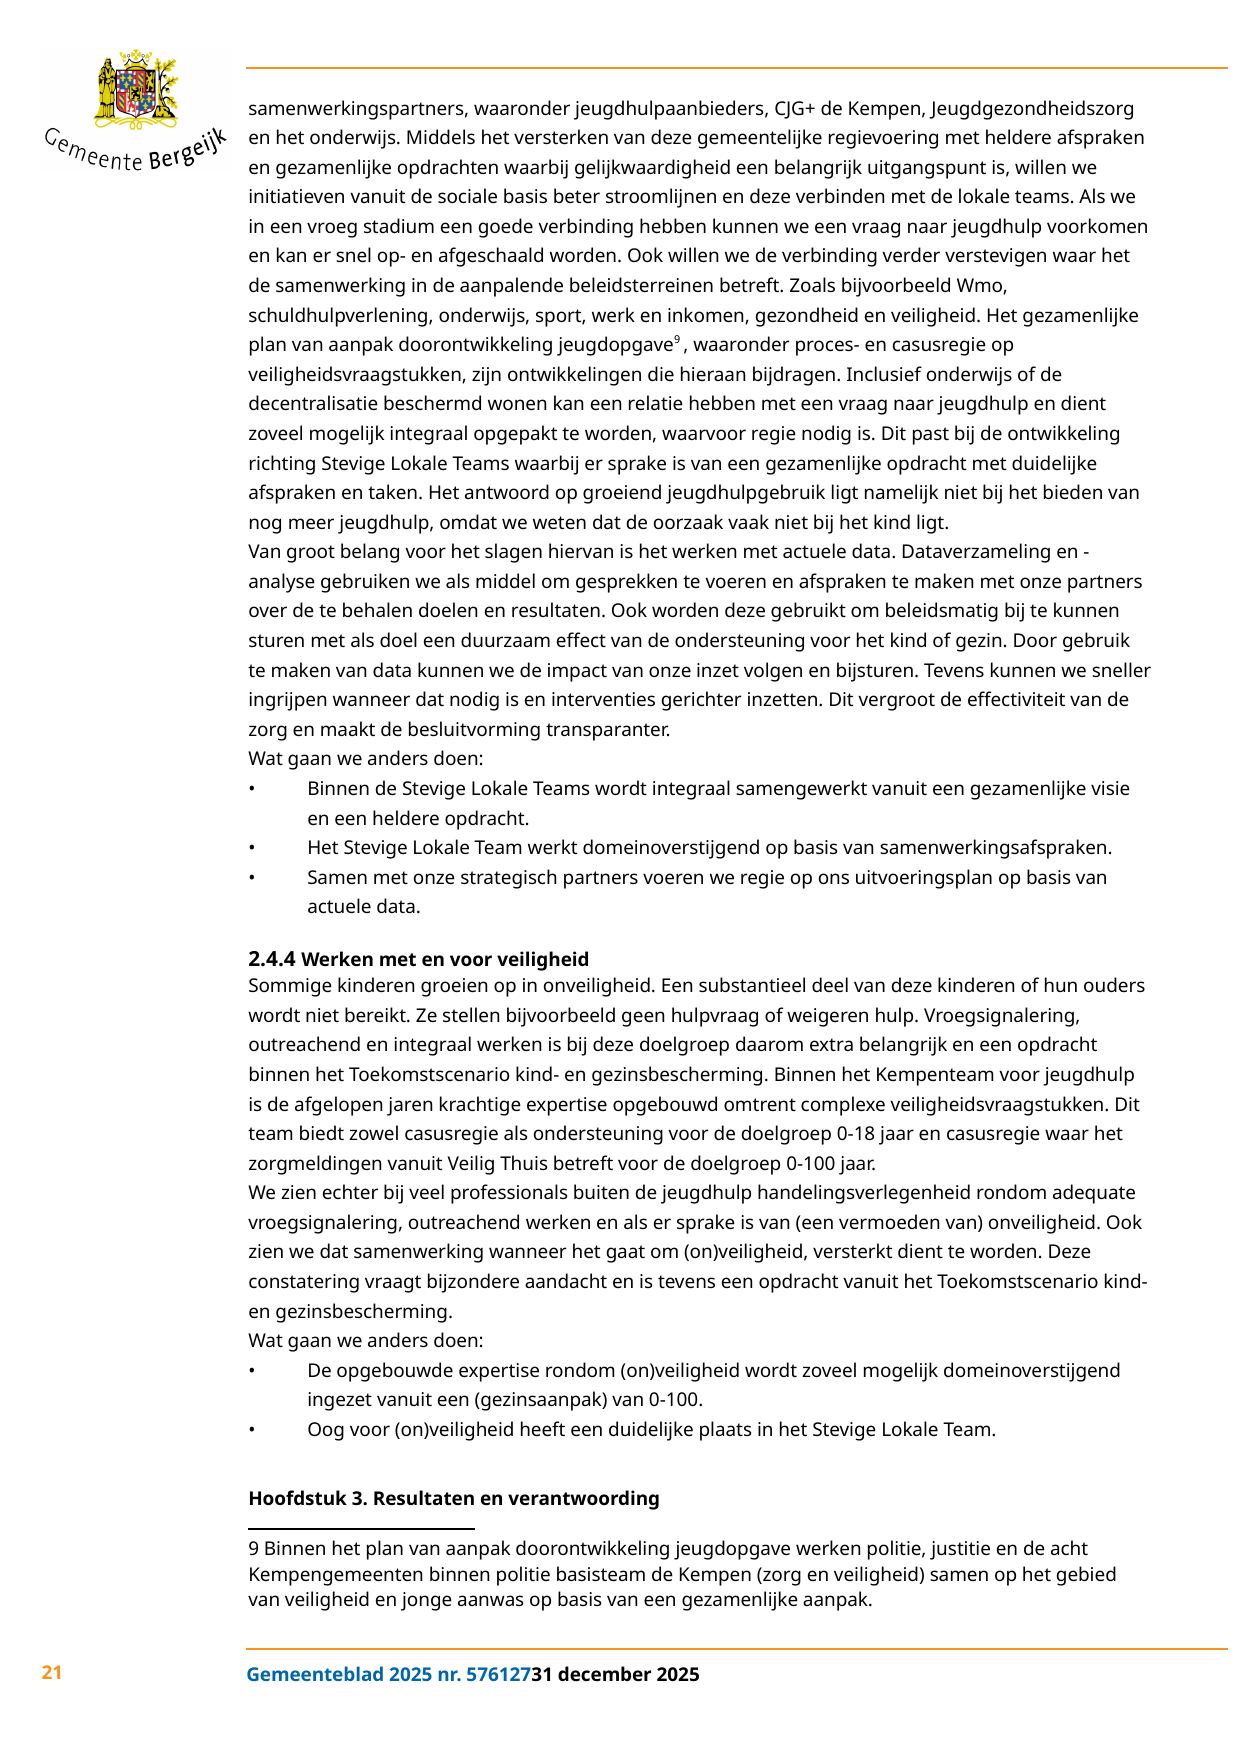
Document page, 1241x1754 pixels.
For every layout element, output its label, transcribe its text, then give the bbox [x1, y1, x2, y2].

list De opgebouwde expertise rondom (on)veiligheid wordt zoveel mogelijk domeinoverstijgend ingezet vanuit een (gezinsaanpak) van 0-100. [248, 1357, 1152, 1412]
text We zien echter bij veel professionals buiten de jeugdhulp handelingsverlegenheid rondom adequate vroegsignalering, outreachend werken en als er sprake is van (een vermoeden van) onveiligheid. Ook zien we dat samenwerking wanneer het gaat om (on)veiligheid, versterkt dient te worden. Deze constatering vraagt bijzondere aandacht en is tevens een opdracht vanuit het Toekomstscenario kind- en gezinsbescherming. [248, 1179, 1152, 1323]
picture [41, 47, 231, 172]
list Oog voor (on)veiligheid heeft een duidelijke plaats in het Stevige Lokale Team. [248, 1416, 1152, 1442]
text Hoofdstuk 3. Resultaten en verantwoording [248, 1483, 1152, 1511]
text Sommige kinderen groeien op in onveiligheid. Een substantieel deel van deze kinderen of hun ouders wordt niet bereikt. Ze stellen bijvoorbeeld geen hulpvraag of weigeren hulp. Vroegsignalering, outreachend en integraal werken is bij deze doelgroep daarom extra belangrijk en een opdracht binnen het Toekomstscenario kind- en gezinsbescherming. Binnen het Kempenteam voor jeugdhulp is de afgelopen jaren krachtige expertise opgebouwd omtrent complexe veiligheidsvraagstukken. Dit team biedt zowel casusregie als ondersteuning voor de doelgroep 0-18 jaar en casusregie waar het zorgmeldingen vanuit Veilig Thuis betreft voor de doelgroep 0-100 jaar. [248, 972, 1152, 1176]
text samenwerkingspartners, waaronder jeugdhulpaanbieders, CJG+ de Kempen, Jeugdgezondheidszorg en het onderwijs. Middels het versterken van deze gemeentelijke regievoering met heldere afspraken en gezamenlijke opdrachten waarbij gelijkwaardigheid een belangrijk uitgangspunt is, willen we initiatieven vanuit de sociale basis beter stroomlijnen en deze verbinden met de lokale teams. Als we in een vroeg stadium een goede verbinding hebben kunnen we een vraag naar jeugdhulp voorkomen en kan er snel op- en afgeschaald worden. Ook willen we de verbinding verder verstevigen waar het de samenwerking in de aanpalende beleidsterreinen betreft. Zoals bijvoorbeeld Wmo, schuldhulpverlening, onderwijs, sport, werk en inkomen, gezondheid en veiligheid. Het gezamenlijke plan van aanpak doorontwikkeling jeugdopgave, waaronder proces- en casusregie op veiligheidsvraagstukken, zijn ontwikkelingen die hieraan bijdragen. Inclusief onderwijs of de decentralisatie beschermd wonen kan een relatie hebben met een vraag naar jeugdhulp en dient zoveel mogelijk integraal opgepakt te worden, waarvoor regie nodig is. Dit past bij de ontwikkeling richting Stevige Lokale Teams waarbij er sprake is van een gezamenlijke opdracht met duidelijke afspraken en taken. Het antwoord op groeiend jeugdhulpgebruik ligt namelijk niet bij het bieden van nog meer jeugdhulp, omdat we weten dat de oorzaak vaak niet bij het kind ligt. [248, 95, 1152, 535]
list Het Stevige Lokale Team werkt domeinoverstijgend op basis van samenwerkingsafspraken. [248, 834, 1152, 860]
text Van groot belang voor het slagen hiervan is het werken met actuele data. Dataverzameling en -analyse gebruiken we als middel om gesprekken te voeren en afspraken te maken met onze partners over de te behalen doelen en resultaten. Ook worden deze gebruikt om beleidsmatig bij te kunnen sturen met als doel een duurzaam effect van de ondersteuning voor het kind of gezin. Door gebruik te maken van data kunnen we de impact van onze inzet volgen en bijsturen. Tevens kunnen we sneller ingrijpen wanneer dat nodig is en interventies gerichter inzetten. Dit vergroot de effectiviteit van de zorg en maakt de besluitvorming transparanter. [248, 538, 1152, 742]
list Samen met onze strategisch partners voeren we regie op ons uitvoeringsplan op basis van actuele data. [248, 864, 1152, 919]
text Wat gaan we anders doen: [248, 1327, 1152, 1353]
text 2.4.4 Werken met en voor veiligheid [248, 944, 1152, 972]
text Binnen het plan van aanpak doorontwikkeling jeugdopgave werken politie, justitie en de acht Kempengemeenten binnen politie basisteam de Kempen (zorg en veiligheid) samen op het gebied van veiligheid en jonge aanwas op basis van een gezamenlijke aanpak. [248, 1535, 1152, 1612]
list Binnen de Stevige Lokale Teams wordt integraal samengewerkt vanuit een gezamenlijke visie en een heldere opdracht. [248, 775, 1152, 831]
text Wat gaan we anders doen: [248, 746, 1152, 771]
